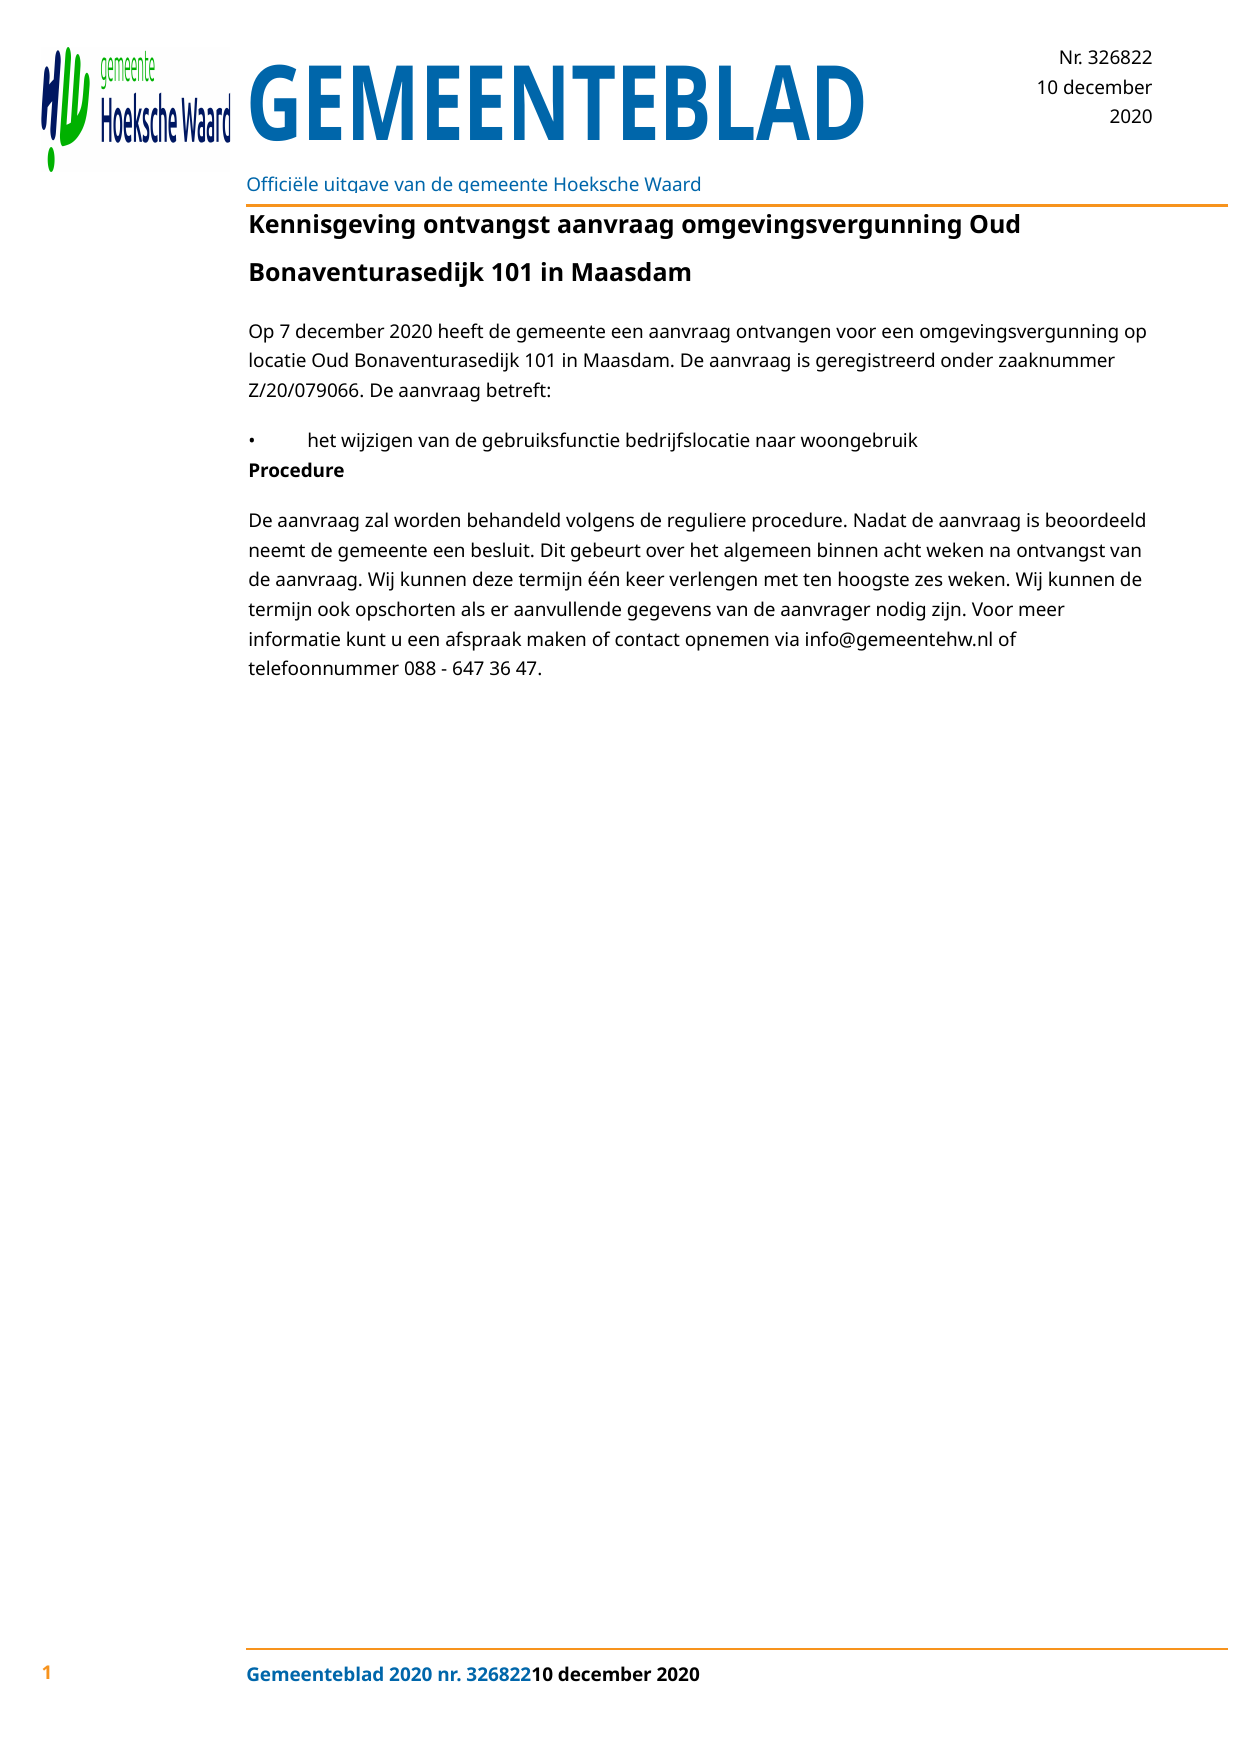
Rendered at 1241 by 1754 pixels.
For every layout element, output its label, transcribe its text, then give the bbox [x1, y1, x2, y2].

list het wijzigen van de gebruiksfunctie bedrijfslocatie naar woongebruik [248, 427, 1152, 453]
text Procedure [248, 457, 1152, 483]
picture [41, 47, 231, 172]
text Kennisgeving ontvangst aanvraag omgevingsvergunning Oud Bonaventurasedijk 101 in Maasdam [248, 207, 1152, 288]
text De aanvraag zal worden behandeld volgens de reguliere procedure. Nadat de aanvraag is beoordeeld neemt de gemeente een besluit. Dit gebeurt over het algemeen binnen acht weken na ontvangst van de aanvraag. Wij kunnen deze termijn één keer verlengen met ten hoogste zes weken. Wij kunnen de termijn ook opschorten als er aanvullende gegevens van de aanvrager nodig zijn. Voor meer informatie kunt u een afspraak maken of contact opnemen via info@gemeentehw.nl of telefoonnummer 088 - 647 36 47. [248, 507, 1152, 681]
text Op 7 december 2020 heeft de gemeente een aanvraag ontvangen voor een omgevingsvergunning op locatie Oud Bonaventurasedijk 101 in Maasdam. De aanvraag is geregistreerd onder zaaknummer Z/20/079066. De aanvraag betreft: [248, 318, 1152, 403]
